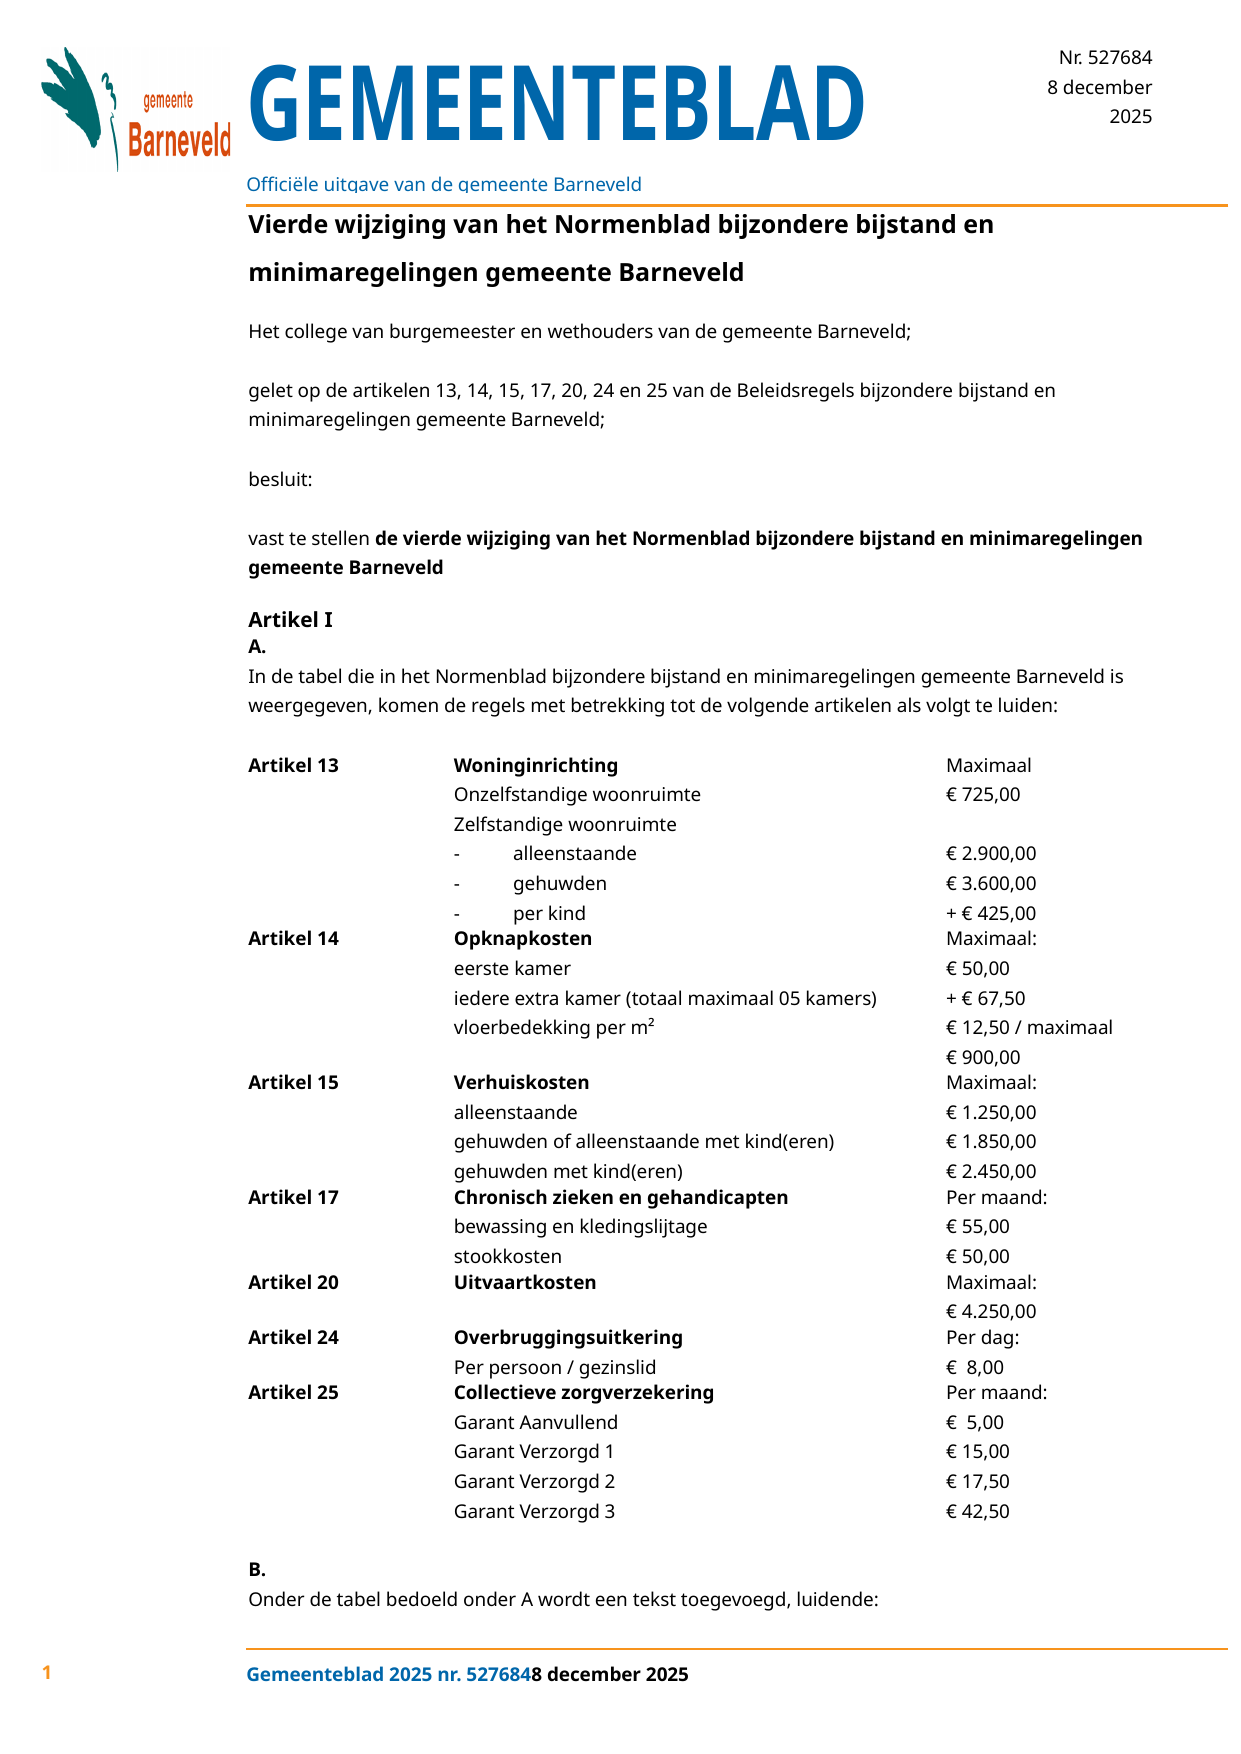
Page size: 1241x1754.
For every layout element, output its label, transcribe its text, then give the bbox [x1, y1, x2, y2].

table_cell Per maand: € 55,00 € 50,00 [946, 1184, 1152, 1269]
table_cell Artikel 15 [248, 1070, 454, 1184]
table_cell Artikel 25 [248, 1380, 454, 1524]
table_cell Chronisch zieken en gehandicapten bewassing en kledingslijtage stookkosten [454, 1184, 946, 1269]
table_cell Maximaal: € 1.250,00 € 1.850,00 € 2.450,00 [946, 1070, 1152, 1184]
picture [41, 47, 231, 172]
table_cell Collectieve zorgverzekering Garant Aanvullend Garant Verzorgd 1 Garant Verzorgd 2 Garant Verzorgd 3 [454, 1380, 946, 1524]
text gelet op de artikelen 13, 14, 15, 17, 20, 24 en 25 van de Beleidsregels bijzondere bijstand en minimaregelingen gemeente Barneveld; [248, 377, 1152, 432]
text Vierde wijziging van het Normenblad bijzondere bijstand en minimaregelingen gemeente Barneveld [248, 207, 1152, 288]
text A. [248, 633, 1152, 659]
text Onder de tabel bedoeld onder A wordt een tekst toegevoegd, luidende: [248, 1586, 1152, 1612]
table_cell Per maand: € 5,00 € 15,00 € 17,50 € 42,50 [946, 1380, 1152, 1524]
table_cell Per dag: € 8,00 [946, 1324, 1152, 1379]
table_cell Overbruggingsuitkering Per persoon / gezinslid [454, 1324, 946, 1379]
text Artikel I [248, 605, 1152, 633]
text vast te stellen de vierde wijziging van het Normenblad bijzondere bijstand en minimaregelingen gemeente Barneveld [248, 525, 1152, 580]
text Het college van burgemeester en wethouders van de gemeente Barneveld; [248, 318, 1152, 344]
table_cell Uitvaartkosten [454, 1269, 946, 1324]
table_cell Artikel 24 [248, 1324, 454, 1379]
text In de tabel die in het Normenblad bijzondere bijstand en minimaregelingen gemeente Barneveld is weergegeven, komen de regels met betrekking tot de volgende artikelen als volgt te luiden: [248, 663, 1152, 718]
text besluit: [248, 466, 1152, 492]
table_cell Artikel 17 [248, 1184, 454, 1269]
table_cell Verhuiskosten alleenstaande gehuwden of alleenstaande met kind(eren) gehuwden met kind(eren) [454, 1070, 946, 1184]
table_cell Artikel 14 [248, 926, 454, 1069]
table_cell Maximaal: € 50,00 + € 67,50 € 12,50 / maximaal € 900,00 [946, 926, 1152, 1069]
table_header Woninginrichting Onzelfstandige woonruimte Zelfstandige woonruimte alleenstaande gehuwden per kind [454, 752, 946, 926]
table_cell Opknapkosten eerste kamer iedere extra kamer (totaal maximaal 05 kamers) vloerbedekking per m² [454, 926, 946, 1069]
table_cell Artikel 20 [248, 1269, 454, 1324]
table_cell Maximaal: € 4.250,00 [946, 1269, 1152, 1324]
text B. [248, 1556, 1152, 1582]
table_header Artikel 13 [248, 752, 454, 926]
table_header Maximaal € 725,00 € 2.900,00 € 3.600,00 + € 425,00 [946, 752, 1152, 926]
